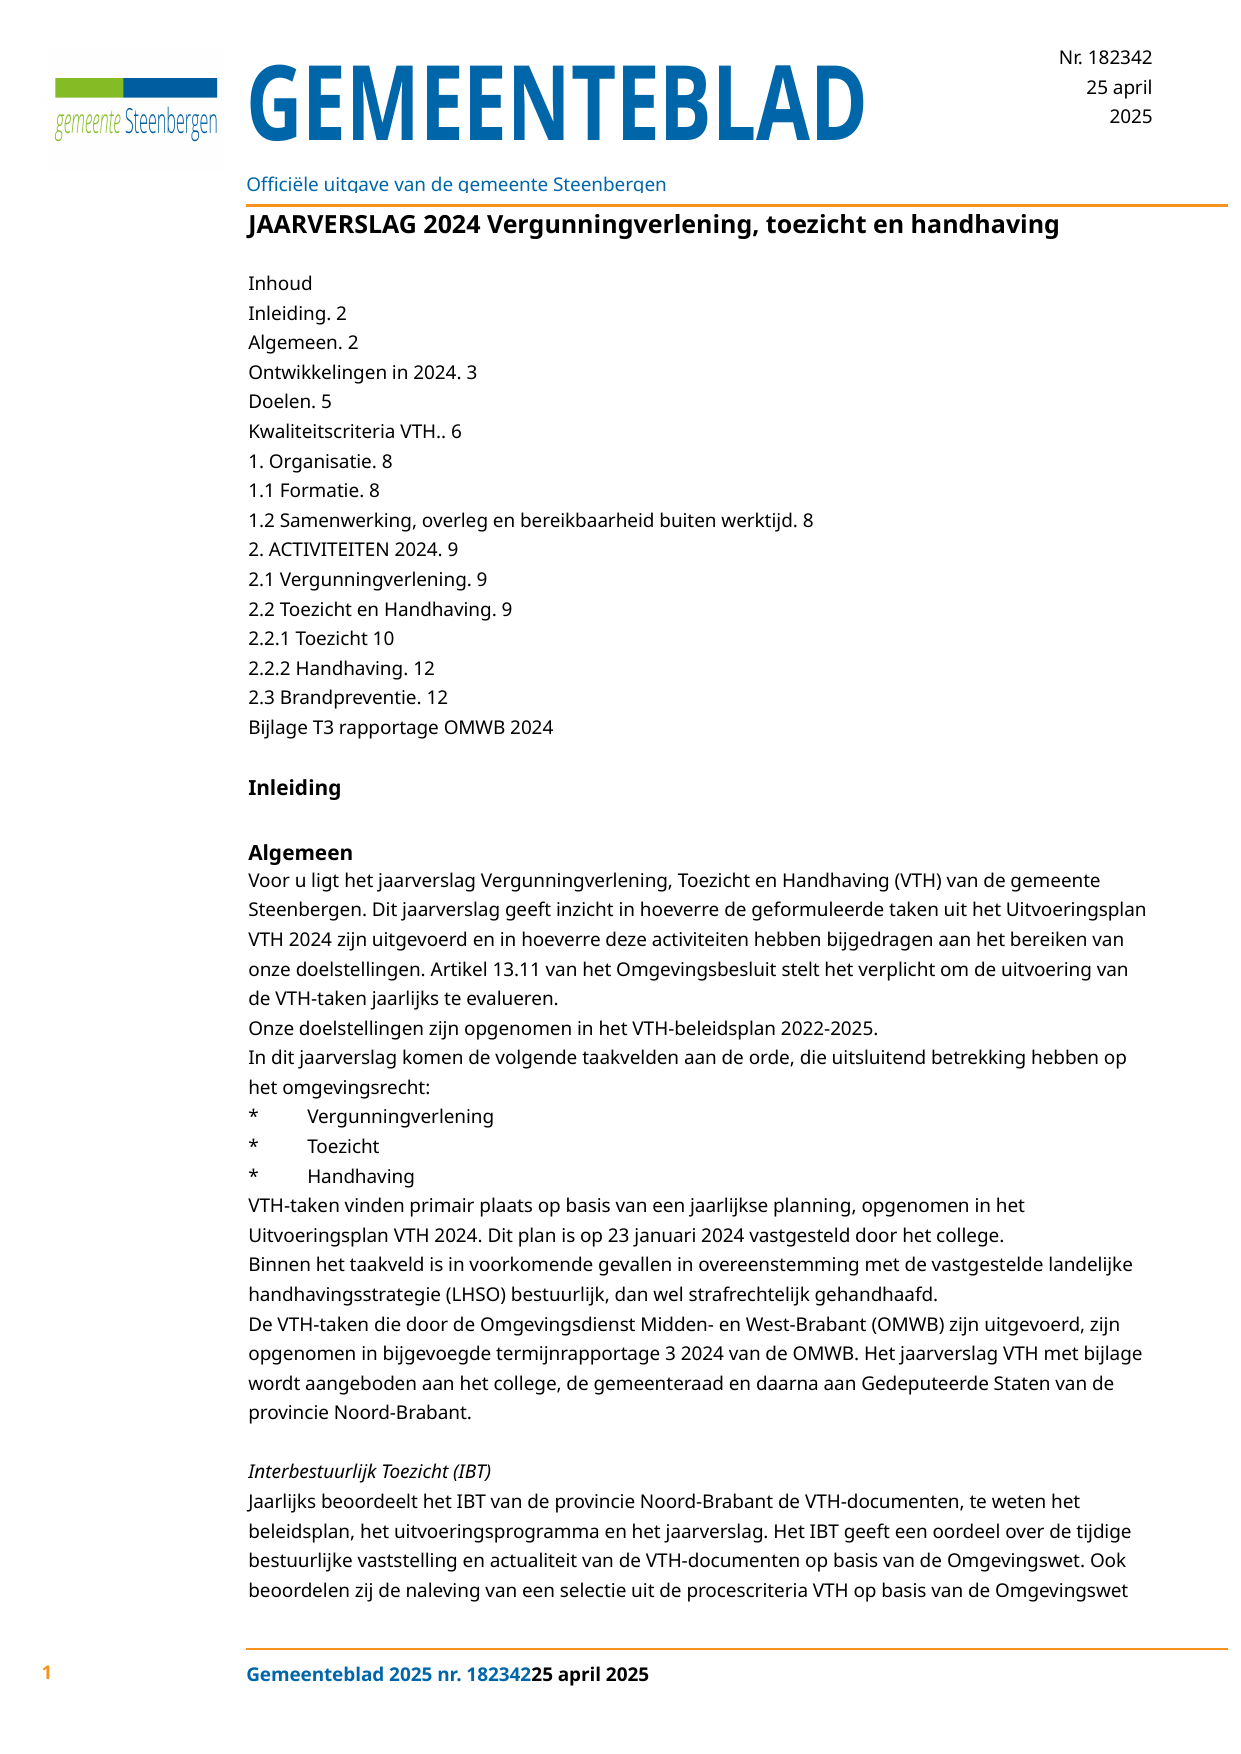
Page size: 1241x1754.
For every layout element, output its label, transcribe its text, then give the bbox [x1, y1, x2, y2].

text 1. Organisatie. 8 [248, 448, 1152, 473]
text VTH-taken vinden primair plaats op basis van een jaarlijkse planning, opgenomen in het Uitvoeringsplan VTH 2024. Dit plan is op 23 januari 2024 vastgesteld door het college. [248, 1192, 1152, 1248]
text JAARVERSLAG 2024 Vergunningverlening, toezicht en handhaving [248, 207, 1152, 241]
list Vergunningverlening [248, 1104, 1152, 1129]
text 2.3 Brandpreventie. 12 [248, 684, 1152, 710]
text Binnen het taakveld is in voorkomende gevallen in overeenstemming met de vastgestelde landelijke handhavingsstrategie (LHSO) bestuurlijk, dan wel strafrechtelijk gehandhaafd. [248, 1252, 1152, 1307]
text Inleiding [248, 773, 1152, 802]
text Onze doelstellingen zijn opgenomen in het VTH-beleidsplan 2022-2025. [248, 1015, 1152, 1041]
text Ontwikkelingen in 2024. 3 [248, 359, 1152, 385]
text Doelen. 5 [248, 389, 1152, 414]
text Jaarlijks beoordeelt het IBT van de provincie Noord-Brabant de VTH-documenten, te weten het beleidsplan, het uitvoeringsprogramma en het jaarverslag. Het IBT geeft een oordeel over de tijdige bestuurlijke vaststelling en actualiteit van de VTH-documenten op basis van de Omgevingswet. Ook beoordelen zij de naleving van een selectie uit de procescriteria VTH op basis van de Omgevingswet [248, 1488, 1152, 1603]
text Kwaliteitscriteria VTH.. 6 [248, 418, 1152, 444]
text Algemeen [248, 838, 1152, 867]
list Handhaving [248, 1163, 1152, 1188]
text 2. ACTIVITEITEN 2024. 9 [248, 537, 1152, 562]
text 2.2 Toezicht en Handhaving. 9 [248, 596, 1152, 621]
text 2.2.1 Toezicht 10 [248, 625, 1152, 651]
text 2.2.2 Handhaving. 12 [248, 655, 1152, 681]
text Inhoud [248, 270, 1152, 296]
text 2.1 Vergunningverlening. 9 [248, 566, 1152, 592]
picture [41, 47, 231, 172]
text De VTH-taken die door de Omgevingsdienst Midden- en West-Brabant (OMWB) zijn uitgevoerd, zijn opgenomen in bijgevoegde termijnrapportage 3 2024 van de OMWB. Het jaarverslag VTH met bijlage wordt aangeboden aan het college, de gemeenteraad en daarna aan Gedeputeerde Staten van de provincie Noord-Brabant. [248, 1311, 1152, 1425]
text In dit jaarverslag komen de volgende taakvelden aan de orde, die uitsluitend betrekking hebben op het omgevingsrecht: [248, 1044, 1152, 1100]
text Algemeen. 2 [248, 329, 1152, 355]
text Voor u ligt het jaarverslag Vergunningverlening, Toezicht en Handhaving (VTH) van de gemeente Steenbergen. Dit jaarverslag geeft inzicht in hoeverre de geformuleerde taken uit het Uitvoeringsplan VTH 2024 zijn uitgevoerd en in hoeverre deze activiteiten hebben bijgedragen aan het bereiken van onze doelstellingen. Artikel 13.11 van het Omgevingsbesluit stelt het verplicht om de uitvoering van de VTH-taken jaarlijks te evalueren. [248, 867, 1152, 1011]
text 1.1 Formatie. 8 [248, 477, 1152, 503]
text Inleiding. 2 [248, 300, 1152, 326]
text Bijlage T3 rapportage OMWB 2024 [248, 714, 1152, 740]
text 1.2 Samenwerking, overleg en bereikbaarheid buiten werktijd. 8 [248, 507, 1152, 533]
text Interbestuurlijk Toezicht (IBT) [248, 1459, 1152, 1484]
list Toezicht [248, 1133, 1152, 1159]
